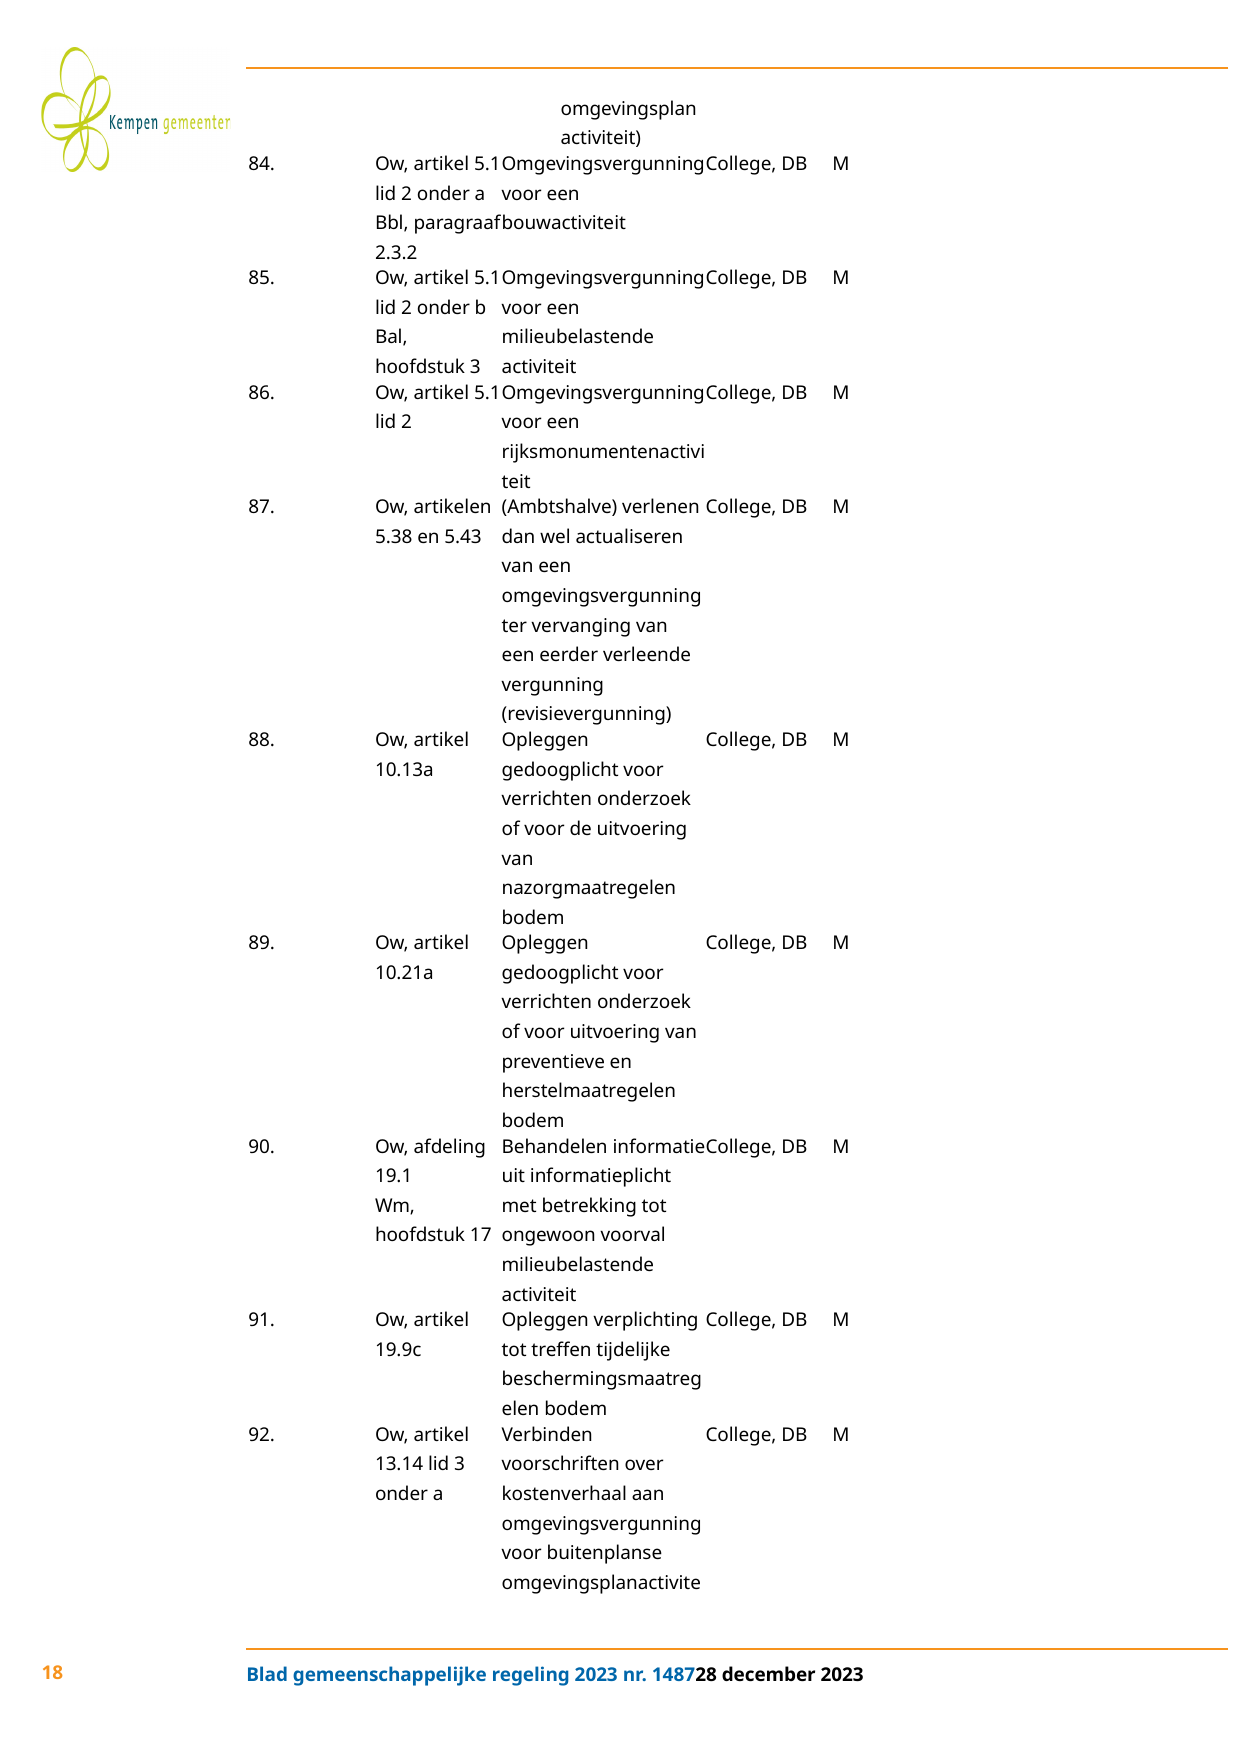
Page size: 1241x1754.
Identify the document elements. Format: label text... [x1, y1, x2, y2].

table_cell 87. [248, 494, 375, 726]
table_cell College, DB [705, 726, 832, 929]
table_cell [959, 726, 1152, 929]
table_cell Ow, afdeling 19.1 Wm, hoofdstuk 17 [375, 1133, 501, 1306]
table_cell Behandelen informatie uit informatieplicht met betrekking tot ongewoon voorval milieubelastende activiteit [501, 1133, 705, 1306]
table_cell (Ambtshalve) verlenen dan wel actualiseren van een omgevingsvergunning ter vervanging van een eerder verleende vergunning (revisievergunning) [501, 494, 705, 726]
table_cell Ow, artikelen 5.38 en 5.43 [375, 494, 501, 726]
table_cell Ow, artikel 10.21a [375, 930, 501, 1133]
table_cell M [832, 1306, 959, 1421]
table_cell M [832, 379, 959, 493]
table_cell [959, 95, 1152, 150]
table_cell [832, 95, 959, 150]
table_cell Ow, artikel 10.13a [375, 726, 501, 929]
table_cell College, DB [705, 1306, 832, 1421]
table_cell [705, 95, 832, 150]
table_cell [959, 1133, 1152, 1306]
table_cell Verbinden voorschriften over kostenverhaal aan omgevingsvergunning voor buitenplanse omgevingsplanactivite [501, 1421, 705, 1594]
table_cell 89. [248, 930, 375, 1133]
table_cell College, DB [705, 379, 832, 493]
table_cell 86. [248, 379, 375, 493]
table_cell College, DB [705, 494, 832, 726]
table_cell Opleggen verplichting tot treffen tijdelijke beschermingsmaatregelen bodem [501, 1306, 705, 1421]
table_cell Omgevingsvergunning voor een bouwactiviteit [501, 150, 705, 264]
table_cell College, DB [705, 150, 832, 264]
table_cell [248, 95, 375, 150]
table_cell omgevingsplanactiviteit) [501, 95, 705, 150]
table_cell Omgevingsvergunning voor een rijksmonumentenactiviteit [501, 379, 705, 493]
table_cell Opleggen gedoogplicht voor verrichten onderzoek of voor uitvoering van preventieve en herstelmaatregelen bodem [501, 930, 705, 1133]
table_cell M [832, 265, 959, 379]
table_cell [959, 150, 1152, 264]
table_cell Opleggen gedoogplicht voor verrichten onderzoek of voor de uitvoering van nazorgmaatregelen bodem [501, 726, 705, 929]
table_cell [959, 494, 1152, 726]
table_cell [959, 930, 1152, 1133]
table_cell [959, 1306, 1152, 1421]
table_cell College, DB [705, 265, 832, 379]
picture [41, 47, 231, 172]
table_cell 92. [248, 1421, 375, 1594]
table_cell M [832, 494, 959, 726]
table_cell Ow, artikel 13.14 lid 3 onder a [375, 1421, 501, 1594]
table_cell College, DB [705, 930, 832, 1133]
table_cell College, DB [705, 1421, 832, 1594]
table_cell 90. [248, 1133, 375, 1306]
table_cell 85. [248, 265, 375, 379]
table_cell [959, 379, 1152, 493]
table_cell M [832, 150, 959, 264]
table_cell Ow, artikel 19.9c [375, 1306, 501, 1421]
table_cell M [832, 930, 959, 1133]
table_cell M [832, 726, 959, 929]
table_cell Ow, artikel 5.1 lid 2 onder b Bal, hoofdstuk 3 [375, 265, 501, 379]
table_cell [959, 265, 1152, 379]
table_cell [959, 1421, 1152, 1594]
table_cell M [832, 1133, 959, 1306]
table_cell Ow, artikel 5.1 lid 2 onder a Bbl, paragraaf 2.3.2 [375, 150, 501, 264]
table_cell 88. [248, 726, 375, 929]
table_cell Ow, artikel 5.1 lid 2 [375, 379, 501, 493]
table_cell [375, 95, 501, 150]
table_cell M [832, 1421, 959, 1594]
table_cell 84. [248, 150, 375, 264]
table_cell 91. [248, 1306, 375, 1421]
table_cell Omgevingsvergunning voor een milieubelastende activiteit [501, 265, 705, 379]
table_cell College, DB [705, 1133, 832, 1306]
